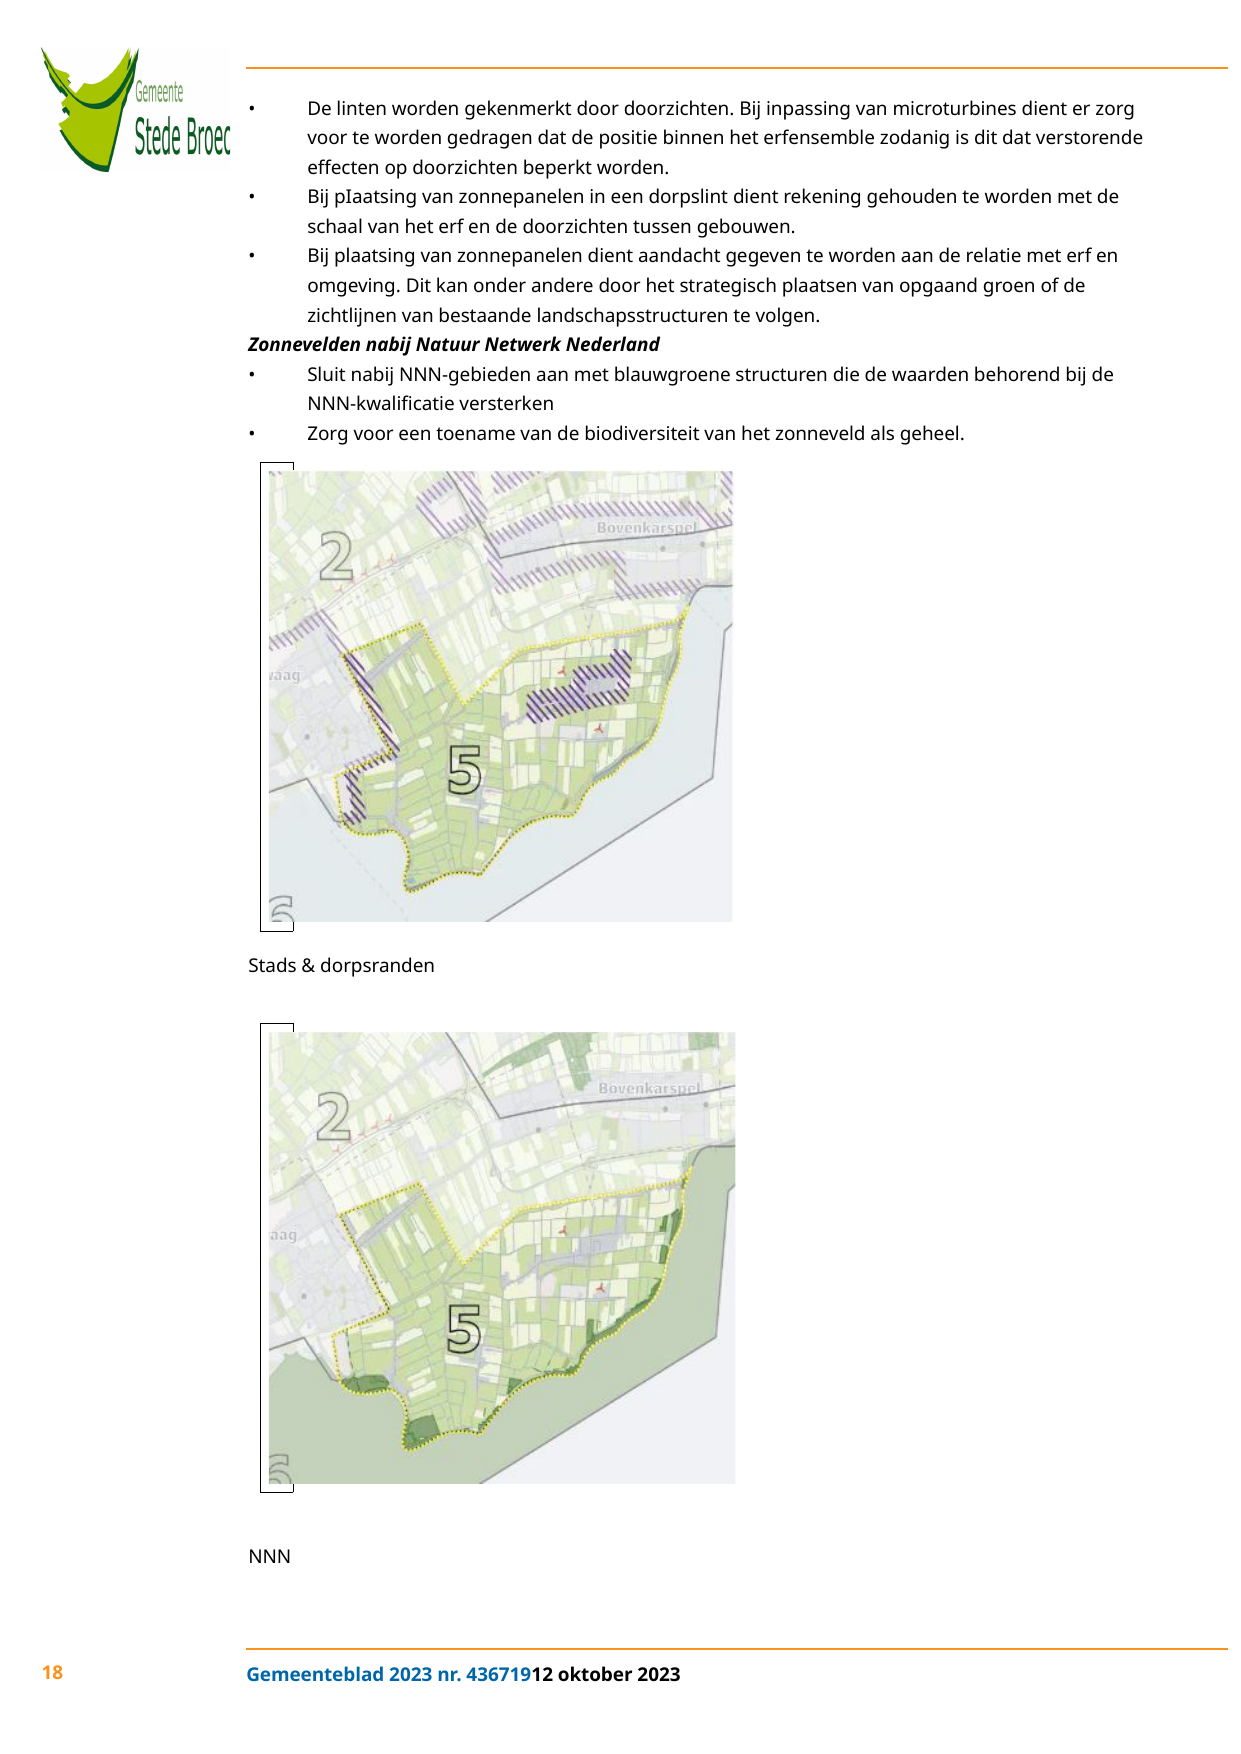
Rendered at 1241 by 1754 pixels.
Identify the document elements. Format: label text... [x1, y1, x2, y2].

list Bij plaatsing van zonnepanelen dient aandacht gegeven te worden aan de relatie met erf en omgeving. Dit kan onder andere door het strategisch plaatsen van opgaand groen of de zichtlijnen van bestaande landschapsstructuren te volgen. [248, 243, 1152, 328]
list Bij pIaatsing van zonnepanelen in een dorpslint dient rekening gehouden te worden met de schaal van het erf en de doorzichten tussen gebouwen. [248, 183, 1152, 239]
picture [268, 1032, 736, 1484]
text Zonnevelden nabij Natuur Netwerk Nederland [248, 331, 1152, 357]
list De linten worden gekenmerkt door doorzichten. Bij inpassing van microturbines dient er zorg voor te worden gedragen dat de positie binnen het erfensemble zodanig is dit dat verstorende effecten op doorzichten beperkt worden. [248, 95, 1152, 180]
picture [41, 47, 231, 172]
list Sluit nabij NNN-gebieden aan met blauwgroene structuren die de waarden behorend bij de NNN-kwalificatie versterken [248, 361, 1152, 416]
text Stads & dorpsranden [248, 952, 1152, 978]
text NNN [248, 1543, 1152, 1569]
picture [268, 470, 736, 922]
list Zorg voor een toename van de biodiversiteit van het zonneveld als geheel. [248, 420, 1152, 446]
